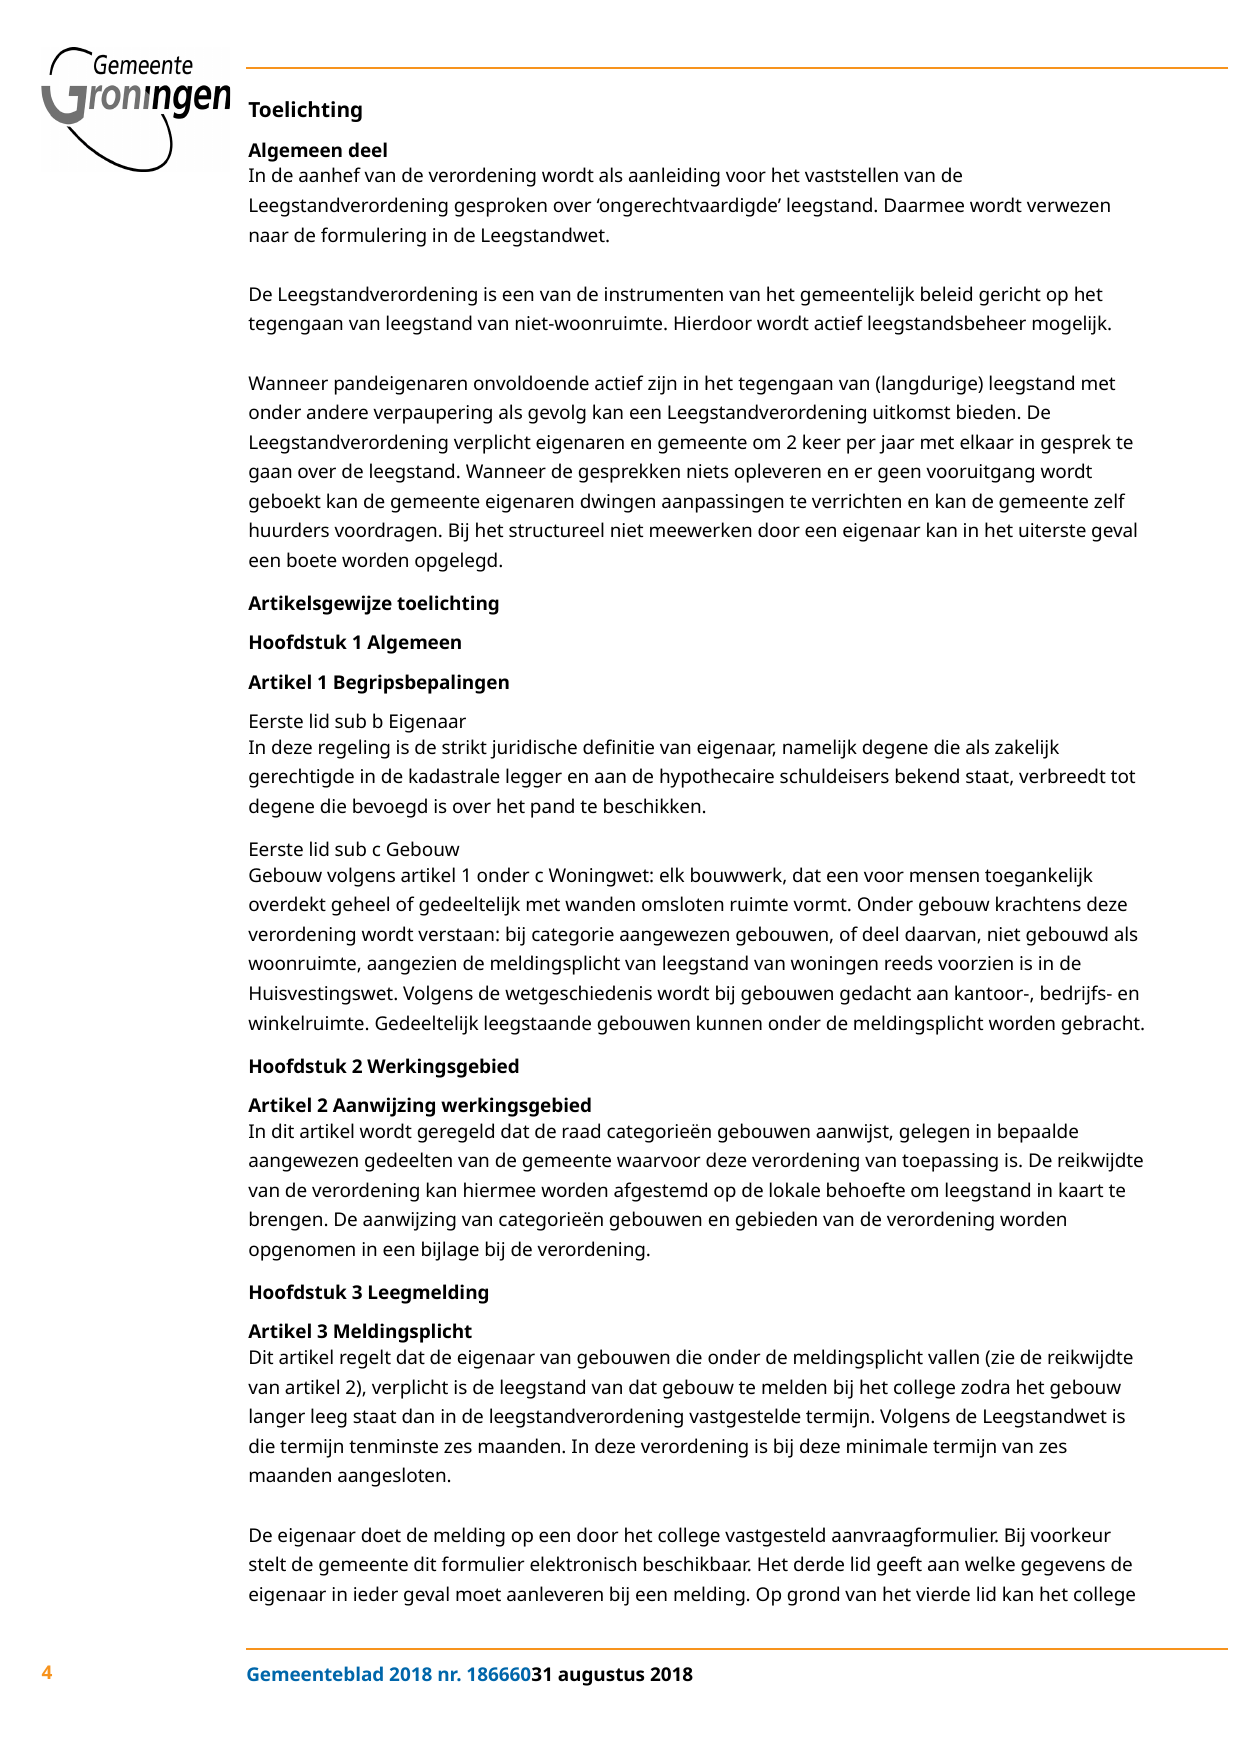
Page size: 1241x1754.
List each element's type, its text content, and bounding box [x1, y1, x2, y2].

text In deze regeling is de strikt juridische definitie van eigenaar, namelijk degene die als zakelijk gerechtigde in de kadastrale legger en aan de hypothecaire schuldeisers bekend staat, verbreedt tot degene die bevoegd is over het pand te beschikken. [248, 734, 1152, 819]
text De Leegstandverordening is een van de instrumenten van het gemeentelijk beleid gericht op het tegengaan van leegstand van niet-woonruimte. Hierdoor wordt actief leegstandsbeheer mogelijk. [248, 281, 1152, 336]
text Dit artikel regelt dat de eigenaar van gebouwen die onder de meldingsplicht vallen (zie de reikwijdte van artikel 2), verplicht is de leegstand van dat gebouw te melden bij het college zodra het gebouw langer leeg staat dan in de leegstandverordening vastgestelde termijn. Volgens de Leegstandwet is die termijn tenminste zes maanden. In deze verordening is bij deze minimale termijn van zes maanden aangesloten. [248, 1344, 1152, 1488]
text In dit artikel wordt geregeld dat de raad categorieën gebouwen aanwijst, gelegen in bepaalde aangewezen gedeelten van de gemeente waarvoor deze verordening van toepassing is. De reikwijdte van de verordening kan hiermee worden afgestemd op de lokale behoefte om leegstand in kaart te brengen. De aanwijzing van categorieën gebouwen en gebieden van de verordening worden opgenomen in een bijlage bij de verordening. [248, 1118, 1152, 1262]
text Artikel 3 Meldingsplicht [248, 1319, 1152, 1344]
text De eigenaar doet de melding op een door het college vastgesteld aanvraagformulier. Bij voorkeur stelt de gemeente dit formulier elektronisch beschikbaar. Het derde lid geeft aan welke gegevens de eigenaar in ieder geval moet aanleveren bij een melding. Op grond van het vierde lid kan het college [248, 1522, 1152, 1607]
text Artikelsgewijze toelichting [248, 590, 1152, 616]
text Artikel 2 Aanwijzing werkingsgebied [248, 1092, 1152, 1118]
text Hoofdstuk 2 Werkingsgebied [248, 1053, 1152, 1079]
text Wanneer pandeigenaren onvoldoende actief zijn in het tegengaan van (langdurige) leegstand met onder andere verpaupering als gevolg kan een Leegstandverordening uitkomst bieden. De Leegstandverordening verplicht eigenaren en gemeente om 2 keer per jaar met elkaar in gesprek te gaan over de leegstand. Wanneer de gesprekken niets opleveren en er geen vooruitgang wordt geboekt kan de gemeente eigenaren dwingen aanpassingen te verrichten en kan de gemeente zelf huurders voordragen. Bij het structureel niet meewerken door een eigenaar kan in het uiterste geval een boete worden opgelegd. [248, 370, 1152, 573]
picture [41, 47, 231, 172]
text In de aanhef van de verordening wordt als aanleiding voor het vaststellen van de Leegstandverordening gesproken over ‘ongerechtvaardigde’ leegstand. Daarmee wordt verwezen naar de formulering in de Leegstandwet. [248, 163, 1152, 247]
text Algemeen deel [248, 137, 1152, 163]
text Toelichting [248, 95, 1152, 123]
text Gebouw volgens artikel 1 onder c Woningwet: elk bouwwerk, dat een voor mensen toegankelijk overdekt geheel of gedeeltelijk met wanden omsloten ruimte vormt. Onder gebouw krachtens deze verordening wordt verstaan: bij categorie aangewezen gebouwen, of deel daarvan, niet gebouwd als woonruimte, aangezien de meldingsplicht van leegstand van woningen reeds voorzien is in de Huisvestingswet. Volgens de wetgeschiedenis wordt bij gebouwen gedacht aan kantoor-, bedrijfs- en winkelruimte. Gedeeltelijk leegstaande gebouwen kunnen onder de meldingsplicht worden gebracht. [248, 862, 1152, 1036]
text Eerste lid sub c Gebouw [248, 836, 1152, 862]
text Artikel 1 Begripsbepalingen [248, 669, 1152, 694]
text Hoofdstuk 1 Algemeen [248, 629, 1152, 655]
text Hoofdstuk 3 Leegmelding [248, 1279, 1152, 1305]
text Eerste lid sub b Eigenaar [248, 708, 1152, 734]
